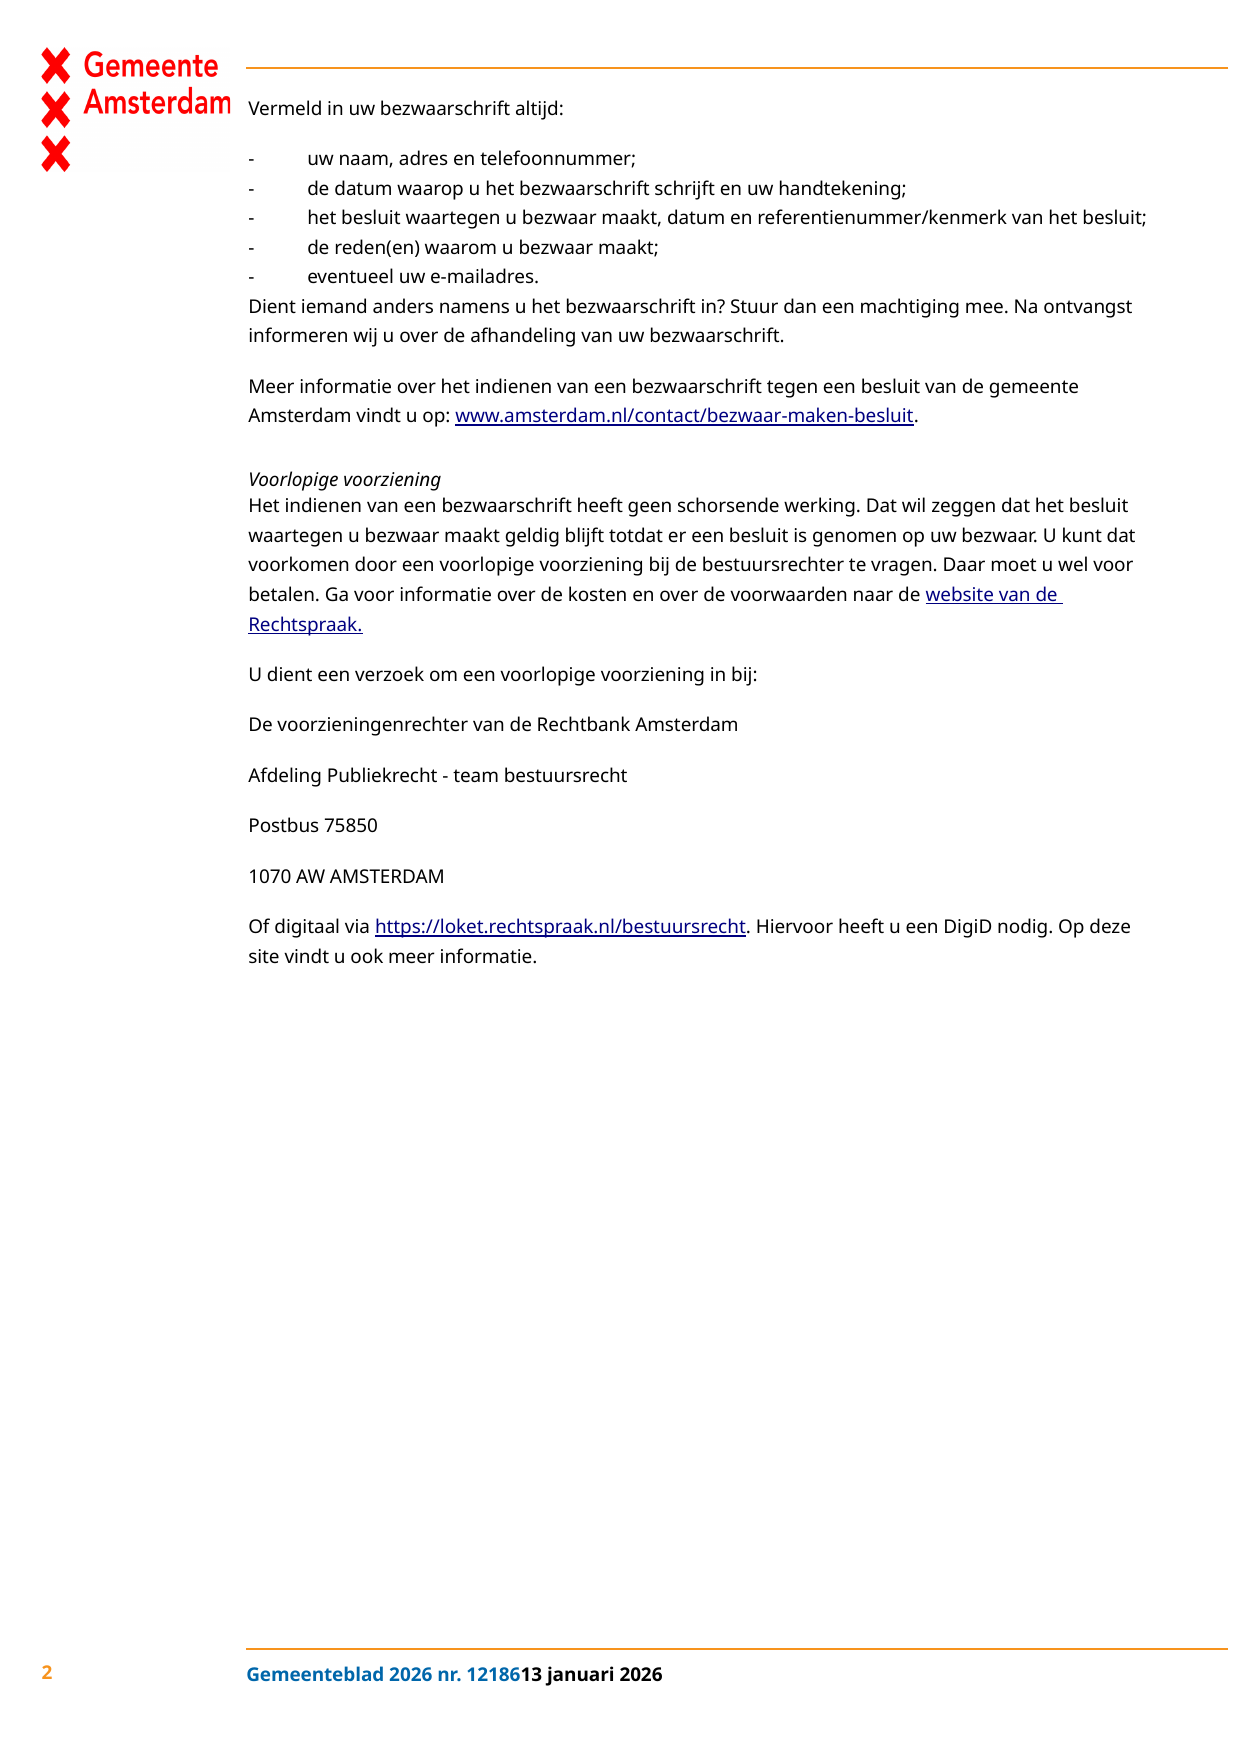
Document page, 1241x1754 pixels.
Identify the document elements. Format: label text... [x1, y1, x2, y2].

text Postbus 75850 [248, 812, 1152, 838]
list uw naam, adres en telefoonnummer; [248, 145, 1152, 171]
text Het indienen van een bezwaarschrift heeft geen schorsende werking. Dat wil zeggen dat het besluit waartegen u bezwaar maakt geldig blijft totdat er een besluit is genomen op uw bezwaar. U kunt dat voorkomen door een voorlopige voorziening bij de bestuursrechter te vragen. Daar moet u wel voor betalen. Ga voor informatie over de kosten en over de voorwaarden naar de website van de Rechtspraak. [248, 492, 1152, 636]
text 1070 AW AMSTERDAM [248, 863, 1152, 888]
list eventueel uw e-mailadres. [248, 263, 1152, 289]
text Dient iemand anders namens u het bezwaarschrift in? Stuur dan een machtiging mee. Na ontvangst informeren wij u over de afhandeling van uw bezwaarschrift. [248, 293, 1152, 348]
text Of digitaal via https://loket.rechtspraak.nl/bestuursrecht. Hiervoor heeft u een DigiD nodig. Op deze site vindt u ook meer informatie. [248, 913, 1152, 968]
text Meer informatie over het indienen van een bezwaarschrift tegen een besluit van de gemeente Amsterdam vindt u op: www.amsterdam.nl/contact/bezwaar-maken-besluit. [248, 373, 1152, 428]
list de reden(en) waarom u bezwaar maakt; [248, 234, 1152, 260]
list de datum waarop u het bezwaarschrift schrijft en uw handtekening; [248, 175, 1152, 201]
text U dient een verzoek om een voorlopige voorziening in bij: [248, 661, 1152, 687]
text De voorzieningenrechter van de Rechtbank Amsterdam [248, 712, 1152, 737]
text Afdeling Publiekrecht - team bestuursrecht [248, 762, 1152, 788]
text Voorlopige voorziening [248, 467, 1152, 492]
text Vermeld in uw bezwaarschrift altijd: [248, 95, 1152, 121]
picture [41, 47, 231, 172]
list het besluit waartegen u bezwaar maakt, datum en referentienummer/kenmerk van het besluit; [248, 204, 1152, 230]
